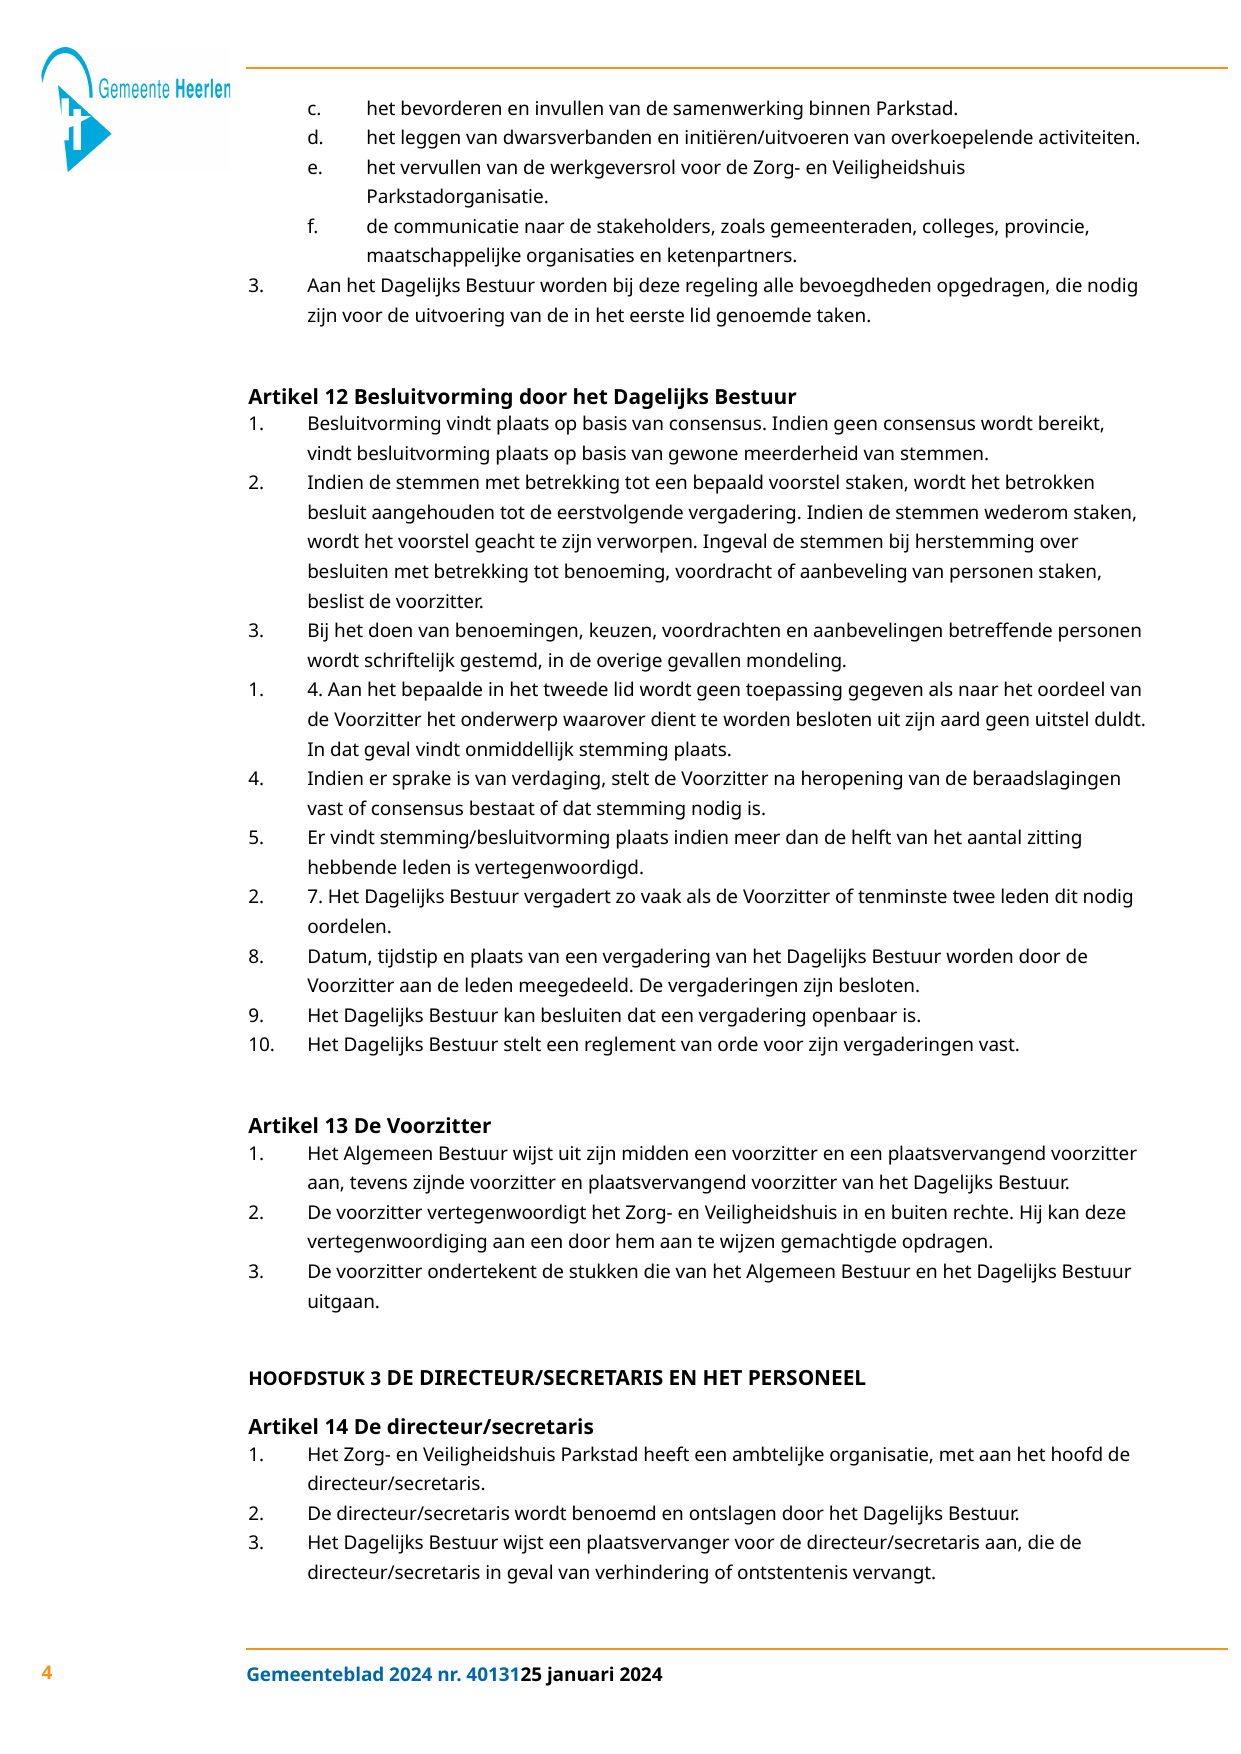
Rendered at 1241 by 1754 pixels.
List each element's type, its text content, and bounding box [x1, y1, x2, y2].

list 4. Aan het bepaalde in het tweede lid wordt geen toepassing gegeven als naar het oordeel van de Voorzitter het onderwerp waarover dient te worden besloten uit zijn aard geen uitstel duldt. In dat geval vindt onmiddellijk stemming plaats. [248, 677, 1152, 761]
list het vervullen van de werkgeversrol voor de Zorg- en Veiligheidshuis Parkstadorganisatie. [307, 154, 1152, 209]
list Besluitvorming vindt plaats op basis van consensus. Indien geen consensus wordt bereikt, vindt besluitvorming plaats op basis van gewone meerderheid van stemmen. [248, 410, 1152, 466]
list Bij het doen van benoemingen, keuzen, voordrachten en aanbevelingen betreffende personen wordt schriftelijk gestemd, in de overige gevallen mondeling. [248, 617, 1152, 673]
list De voorzitter ondertekent de stukken die van het Algemeen Bestuur en het Dagelijks Bestuur uitgaan. [248, 1258, 1152, 1314]
list Er vindt stemming/besluitvorming plaats indien meer dan de helft van het aantal zitting hebbende leden is vertegenwoordigd. [248, 824, 1152, 880]
list Het Dagelijks Bestuur kan besluiten dat een vergadering openbaar is. [248, 1002, 1152, 1028]
list De directeur/secretaris wordt benoemd en ontslagen door het Dagelijks Bestuur. [248, 1500, 1152, 1526]
list Datum, tijdstip en plaats van een vergadering van het Dagelijks Bestuur worden door de Voorzitter aan de leden meegedeeld. De vergaderingen zijn besloten. [248, 943, 1152, 998]
text Artikel 14 De directeur/secretaris [248, 1412, 1152, 1441]
list de communicatie naar de stakeholders, zoals gemeenteraden, colleges, provincie, maatschappelijke organisaties en ketenpartners. [307, 213, 1152, 268]
list De voorzitter vertegenwoordigt het Zorg- en Veiligheidshuis in en buiten rechte. Hij kan deze vertegenwoordiging aan een door hem aan te wijzen gemachtigde opdragen. [248, 1199, 1152, 1254]
text Artikel 13 De Voorzitter [248, 1112, 1152, 1140]
list Aan het Dagelijks Bestuur worden bij deze regeling alle bevoegdheden opgedragen, die nodig zijn voor de uitvoering van de in het eerste lid genoemde taken. [248, 272, 1152, 328]
list Het Dagelijks Bestuur stelt een reglement van orde voor zijn vergaderingen vast. [248, 1032, 1152, 1057]
list het leggen van dwarsverbanden en initiëren/uitvoeren van overkoepelende activiteiten. [307, 124, 1152, 150]
list het bevorderen en invullen van de samenwerking binnen Parkstad. [307, 95, 1152, 121]
list Het Zorg- en Veiligheidshuis Parkstad heeft een ambtelijke organisatie, met aan het hoofd de directeur/secretaris. [248, 1441, 1152, 1496]
picture [41, 47, 231, 172]
list 7. Het Dagelijks Bestuur vergadert zo vaak als de Voorzitter of tenminste twee leden dit nodig oordelen. [248, 884, 1152, 939]
list Indien de stemmen met betrekking tot een bepaald voorstel staken, wordt het betrokken besluit aangehouden tot de eerstvolgende vergadering. Indien de stemmen wederom staken, wordt het voorstel geacht te zijn verworpen. Ingeval de stemmen bij herstemming over besluiten met betrekking tot benoeming, voordracht of aanbeveling van personen staken, beslist de voorzitter. [248, 469, 1152, 613]
list Het Dagelijks Bestuur wijst een plaatsvervanger voor de directeur/secretaris aan, die de directeur/secretaris in geval van verhindering of ontstentenis vervangt. [248, 1529, 1152, 1585]
list Indien er sprake is van verdaging, stelt de Voorzitter na heropening van de beraadslagingen vast of consensus bestaat of dat stemming nodig is. [248, 765, 1152, 821]
picture [41, 47, 59, 70]
text Artikel 12 Besluitvorming door het Dagelijks Bestuur [248, 382, 1152, 410]
list Het Algemeen Bestuur wijst uit zijn midden een voorzitter en een plaatsvervangend voorzitter aan, tevens zijnde voorzitter en plaatsvervangend voorzitter van het Dagelijks Bestuur. [248, 1140, 1152, 1195]
text HOOFDSTUK 3 DE DIRECTEUR/SECRETARIS EN HET PERSONEEL [248, 1363, 1152, 1392]
